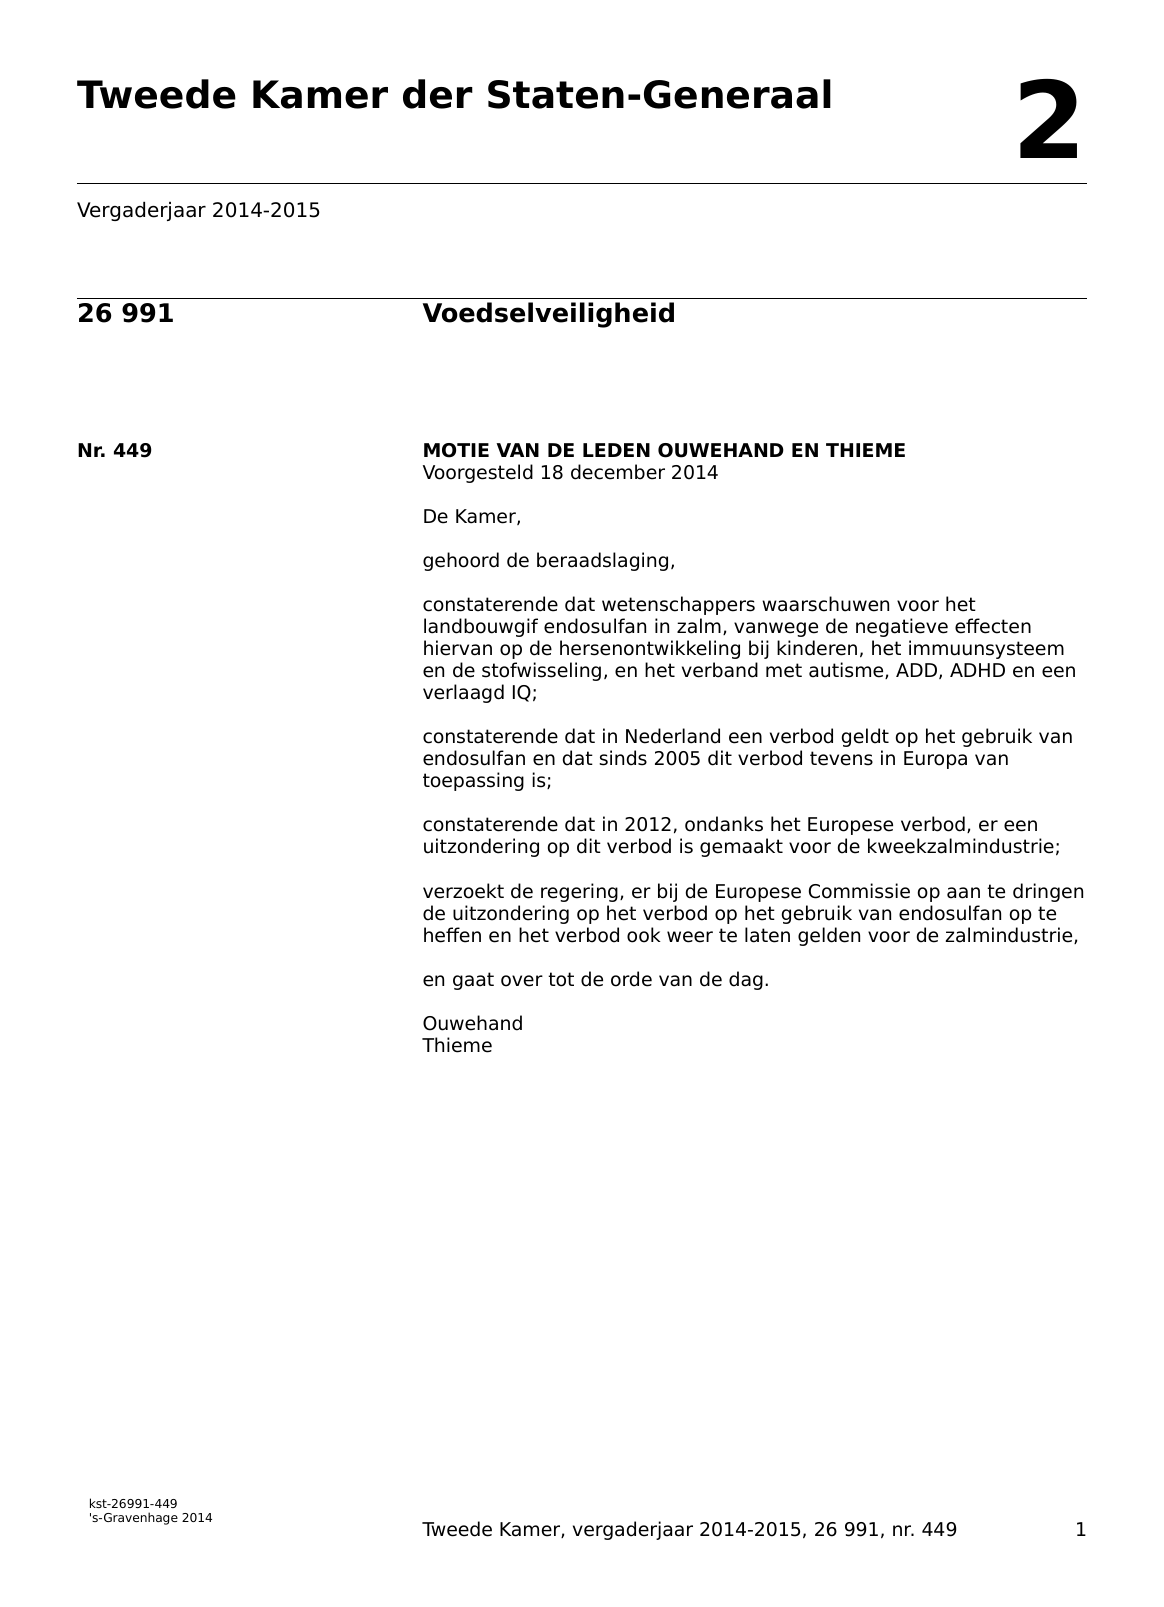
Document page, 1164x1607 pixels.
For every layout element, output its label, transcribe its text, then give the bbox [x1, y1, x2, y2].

text 's-Gravenhage 2014 [88, 1511, 323, 1525]
table_header Tweede Kamer der Staten-Generaal [77, 59, 886, 183]
text Thieme [422, 1035, 1087, 1057]
table_header 2 [886, 59, 1087, 183]
text en gaat over tot de orde van de dag. [422, 969, 1087, 991]
text De Kamer, [422, 506, 1087, 528]
subtitle 26 991 Voedselveiligheid [77, 299, 1087, 329]
text gehoord de beraadslaging, [422, 550, 1087, 572]
text Ouwehand [422, 1013, 1087, 1035]
text verzoekt de regering, er bij de Europese Commissie op aan te dringen de uitzondering op het verbod op het gebruik van endosulfan op te heffen en het verbod ook weer te laten gelden voor de zalmindustrie, [422, 881, 1087, 946]
subtitle Nr. 449 MOTIE VAN DE LEDEN OUWEHAND EN THIEME [77, 440, 1087, 462]
text constaterende dat wetenschappers waarschuwen voor het landbouwgif endosulfan in zalm, vanwege de negatieve effecten hiervan op de hersenontwikkeling bij kinderen, het immuunsysteem en de stofwisseling, en het verband met autisme, ADD, ADHD en een verlaagd IQ; [422, 594, 1087, 704]
text Voorgesteld 18 december 2014 [422, 462, 1087, 484]
text constaterende dat in Nederland een verbod geldt op het gebruik van endosulfan en dat sinds 2005 dit verbod tevens in Europa van toepassing is; [422, 726, 1087, 792]
text constaterende dat in 2012, ondanks het Europese verbod, er een uitzondering op dit verbod is gemaakt voor de kweekzalmindustrie; [422, 814, 1087, 858]
table_cell Vergaderjaar 2014-2015 [77, 184, 1087, 298]
text kst-26991-449 [88, 1497, 323, 1511]
